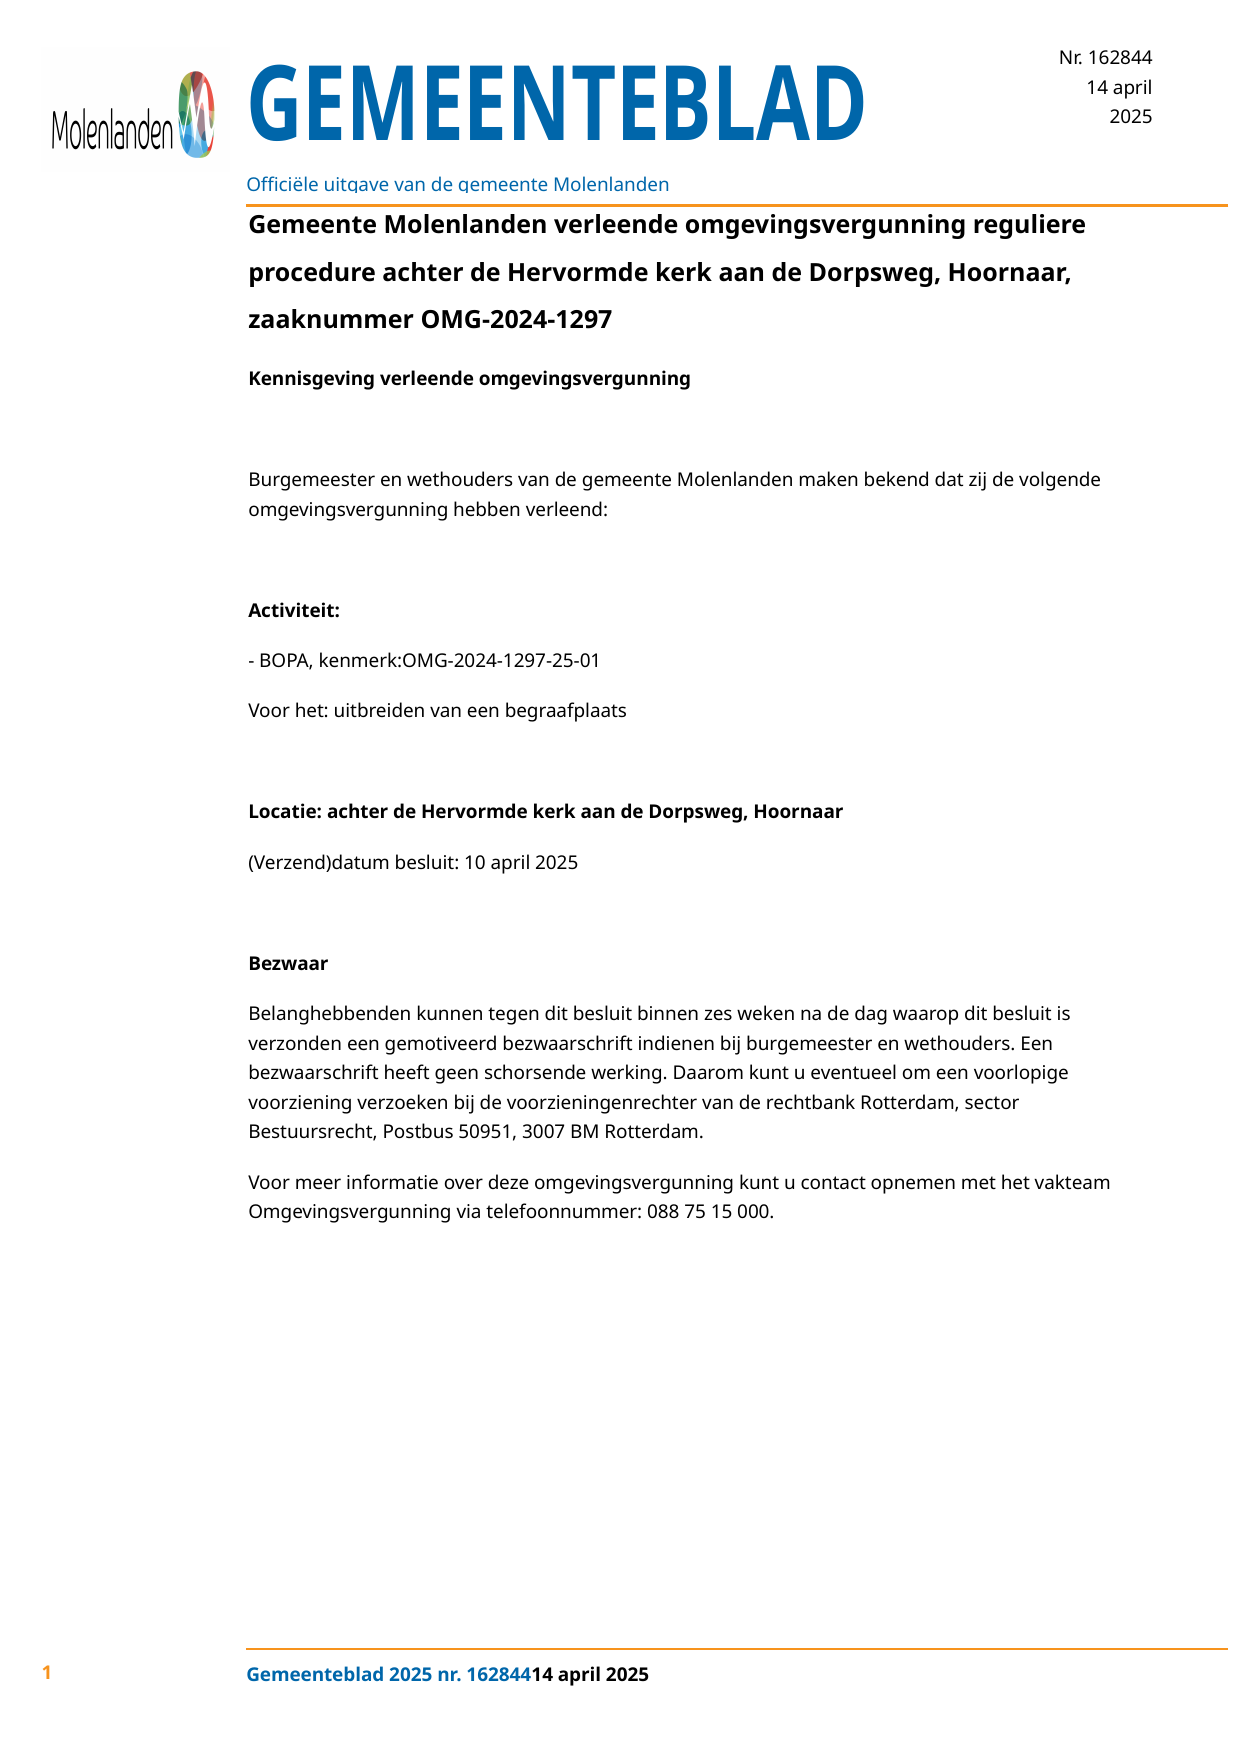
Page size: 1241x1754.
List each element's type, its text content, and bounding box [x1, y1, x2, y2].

picture [41, 47, 231, 172]
text Burgemeester en wethouders van de gemeente Molenlanden maken bekend dat zij de volgende omgevingsvergunning hebben verleend: [248, 466, 1152, 522]
text - BOPA, kenmerk:OMG-2024-1297-25-01 [248, 647, 1152, 673]
text Locatie: achter de Hervormde kerk aan de Dorpsweg, Hoornaar [248, 798, 1152, 824]
text Voor meer informatie over deze omgevingsvergunning kunt u contact opnemen met het vakteam Omgevingsvergunning via telefoonnummer: 088 75 15 000. [248, 1169, 1152, 1224]
text Gemeente Molenlanden verleende omgevingsvergunning reguliere procedure achter de Hervormde kerk aan de Dorpsweg, Hoornaar, zaaknummer OMG-2024-1297 [248, 207, 1152, 336]
text Voor het: uitbreiden van een begraafplaats [248, 698, 1152, 723]
text Bezwaar [248, 950, 1152, 975]
text Belanghebbenden kunnen tegen dit besluit binnen zes weken na de dag waarop dit besluit is verzonden een gemotiveerd bezwaarschrift indienen bij burgemeester en wethouders. Een bezwaarschrift heeft geen schorsende werking. Daarom kunt u eventueel om een voorlopige voorziening verzoeken bij de voorzieningenrechter van de rechtbank Rotterdam, sector Bestuursrecht, Postbus 50951, 3007 BM Rotterdam. [248, 1000, 1152, 1144]
text Activiteit: [248, 597, 1152, 622]
text Kennisgeving verleende omgevingsvergunning [248, 366, 1152, 391]
text (Verzend)datum besluit: 10 april 2025 [248, 849, 1152, 874]
